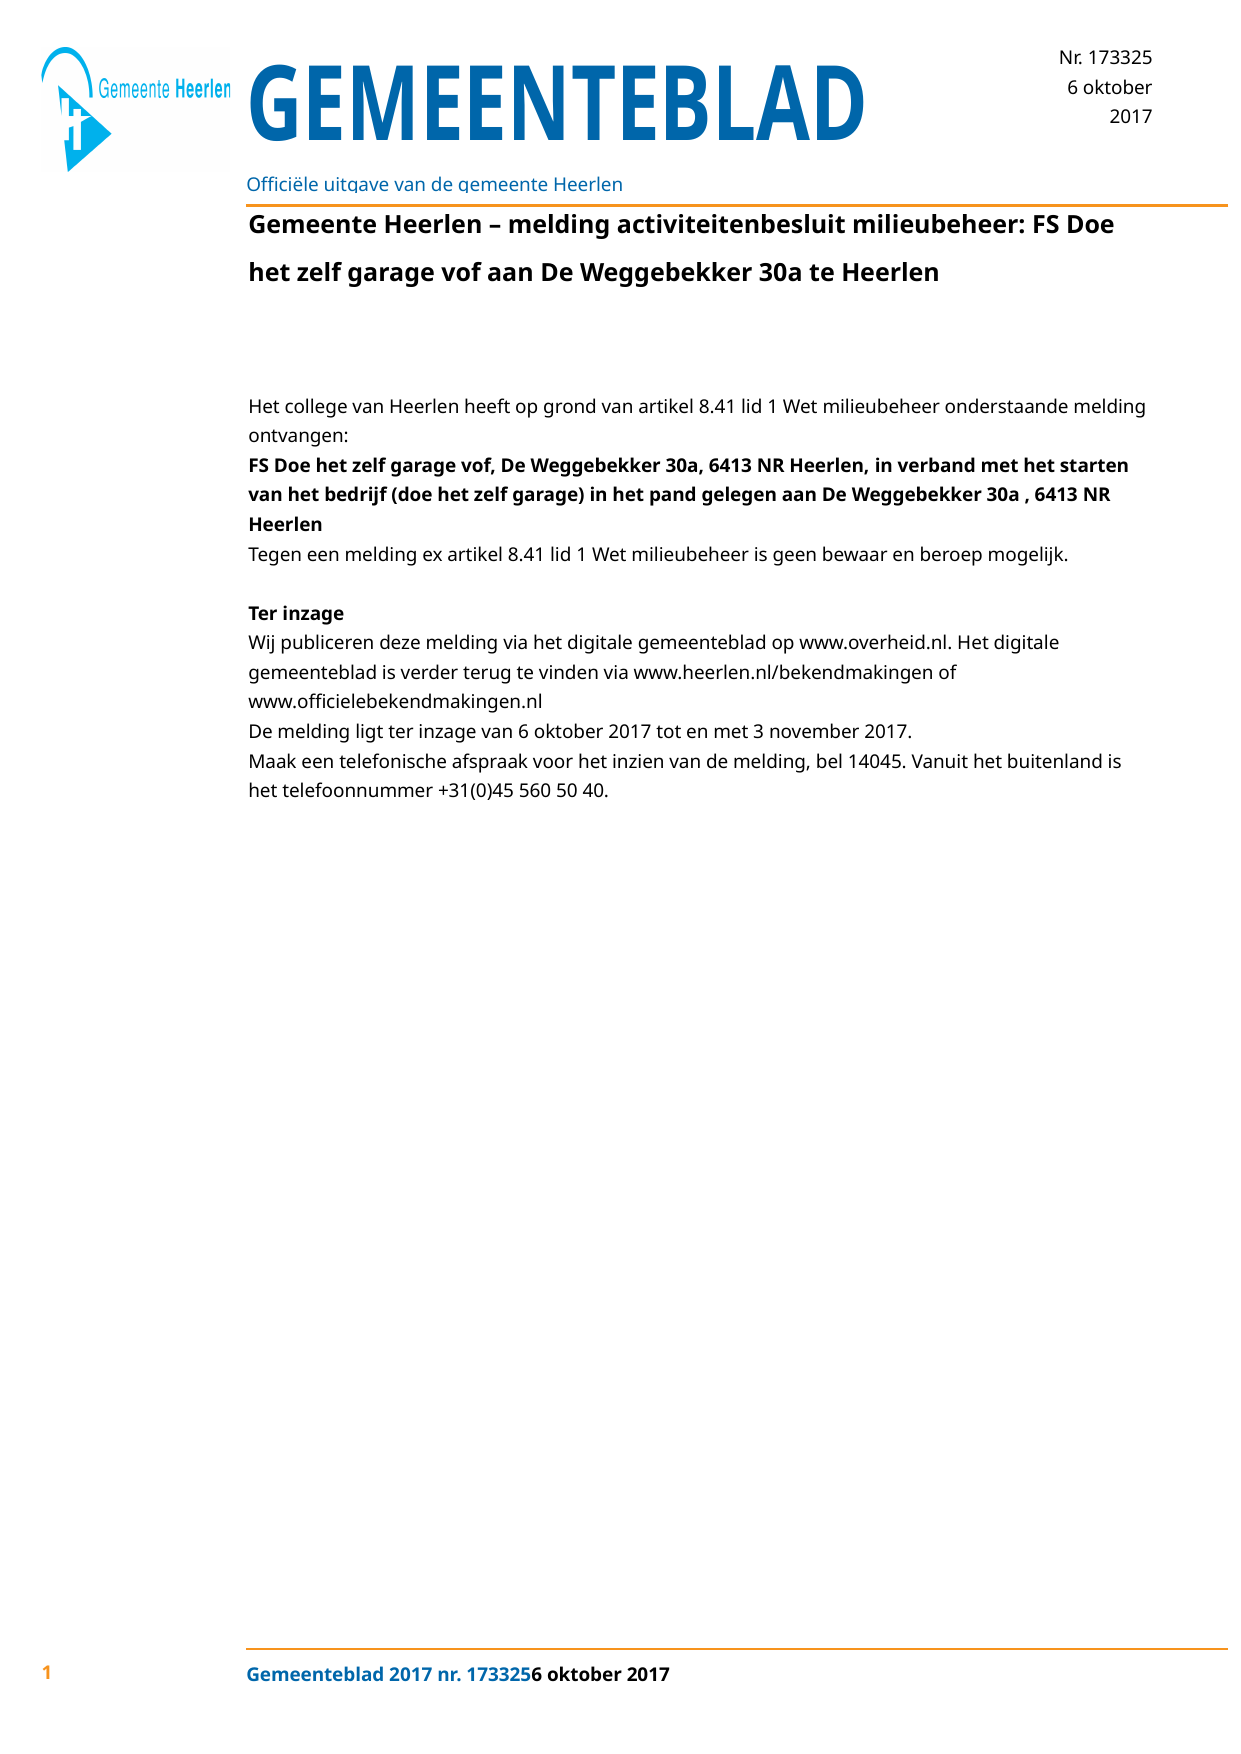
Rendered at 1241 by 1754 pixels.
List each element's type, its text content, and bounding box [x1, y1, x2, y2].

text Ter inzage [248, 600, 1152, 626]
picture [41, 47, 231, 172]
picture [41, 47, 58, 70]
text Het college van Heerlen heeft op grond van artikel 8.41 lid 1 Wet milieubeheer onderstaande melding ontvangen: [248, 393, 1152, 448]
text De melding ligt ter inzage van 6 oktober 2017 tot en met 3 november 2017. [248, 718, 1152, 744]
text FS Doe het zelf garage vof, De Weggebekker 30a, 6413 NR Heerlen, in verband met het starten van het bedrijf (doe het zelf garage) in het pand gelegen aan De Weggebekker 30a , 6413 NR Heerlen [248, 452, 1152, 537]
text Maak een telefonische afspraak voor het inzien van de melding, bel 14045. Vanuit het buitenland is het telefoonnummer +31(0)45 560 50 40. [248, 748, 1152, 803]
text Wij publiceren deze melding via het digitale gemeenteblad op www.overheid.nl. Het digitale gemeenteblad is verder terug te vinden via www.heerlen.nl/bekendmakingen of www.officielebekendmakingen.nl [248, 629, 1152, 714]
text Gemeente Heerlen – melding activiteitenbesluit milieubeheer: FS Doe het zelf garage vof aan De Weggebekker 30a te Heerlen [248, 207, 1152, 288]
text Tegen een melding ex artikel 8.41 lid 1 Wet milieubeheer is geen bewaar en beroep mogelijk. [248, 541, 1152, 567]
